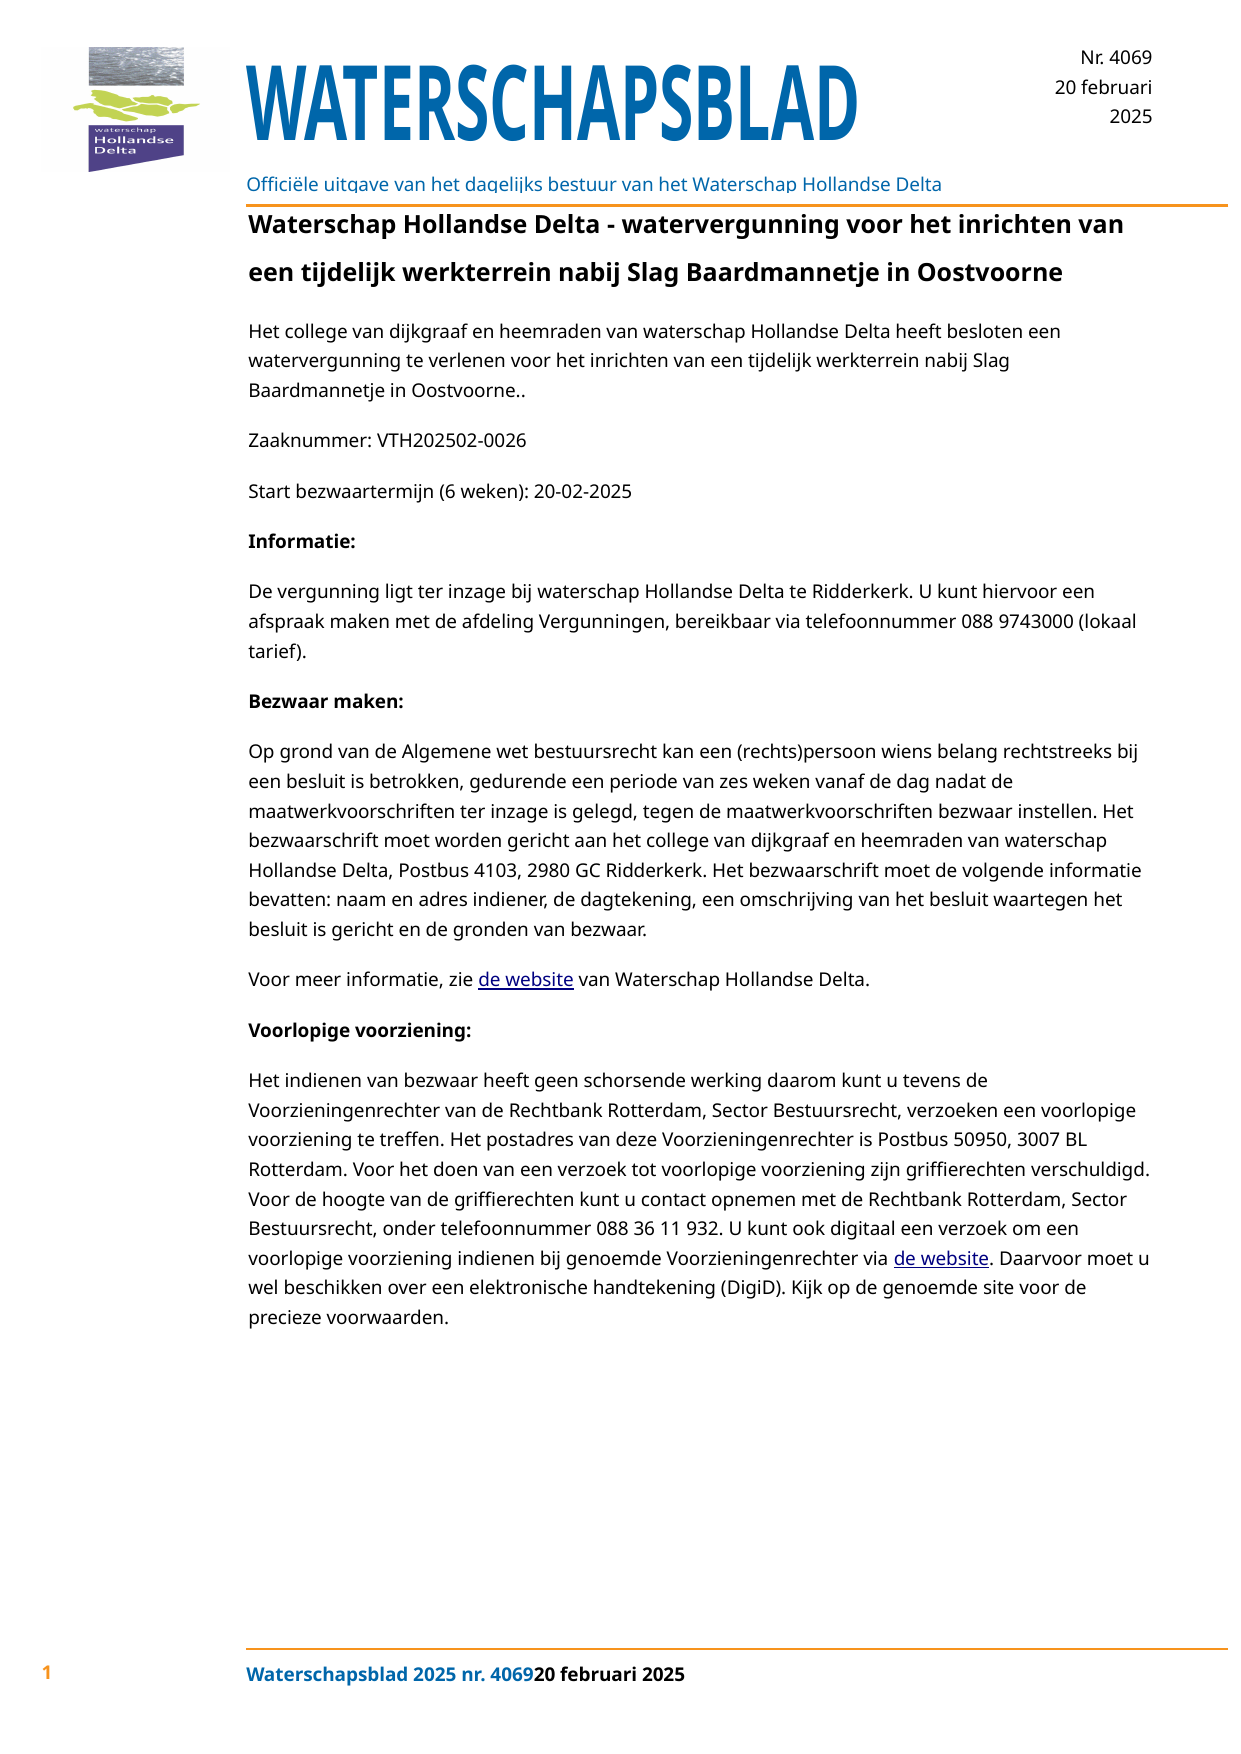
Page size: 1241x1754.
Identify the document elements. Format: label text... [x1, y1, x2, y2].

text Voorlopige voorziening: [248, 1017, 1152, 1043]
text Waterschap Hollandse Delta - watervergunning voor het inrichten van een tijdelijk werkterrein nabij Slag Baardmannetje in Oostvoorne [248, 207, 1152, 288]
text Op grond van de Algemene wet bestuursrecht kan een (rechts)persoon wiens belang rechtstreeks bij een besluit is betrokken, gedurende een periode van zes weken vanaf de dag nadat de maatwerkvoorschriften ter inzage is gelegd, tegen de maatwerkvoorschriften bezwaar instellen. Het bezwaarschrift moet worden gericht aan het college van dijkgraaf en heemraden van waterschap Hollandse Delta, Postbus 4103, 2980 GC Ridderkerk. Het bezwaarschrift moet de volgende informatie bevatten: naam en adres indiener, de dagtekening, een omschrijving van het besluit waartegen het besluit is gericht en de gronden van bezwaar. [248, 739, 1152, 942]
text Het indienen van bezwaar heeft geen schorsende werking daarom kunt u tevens de Voorzieningenrechter van de Rechtbank Rotterdam, Sector Bestuursrecht, verzoeken een voorlopige voorziening te treffen. Het postadres van deze Voorzieningenrechter is Postbus 50950, 3007 BL Rotterdam. Voor het doen van een verzoek tot voorlopige voorziening zijn griffierechten verschuldigd. Voor de hoogte van de griffierechten kunt u contact opnemen met de Rechtbank Rotterdam, Sector Bestuursrecht, onder telefoonnummer 088 36 11 932. U kunt ook digitaal een verzoek om een voorlopige voorziening indienen bij genoemde Voorzieningenrechter via de website. Daarvoor moet u wel beschikken over een elektronische handtekening (DigiD). Kijk op de genoemde site voor de precieze voorwaarden. [248, 1067, 1152, 1330]
text Zaaknummer: VTH202502-0026 [248, 427, 1152, 453]
text Start bezwaartermijn (6 weken): 20-02-2025 [248, 478, 1152, 504]
text Informatie: [248, 528, 1152, 554]
picture [41, 47, 231, 172]
text Bezwaar maken: [248, 688, 1152, 714]
text De vergunning ligt ter inzage bij waterschap Hollandse Delta te Ridderkerk. U kunt hiervoor een afspraak maken met de afdeling Vergunningen, bereikbaar via telefoonnummer 088 9743000 (lokaal tarief). [248, 579, 1152, 664]
text Voor meer informatie, zie de website van Waterschap Hollandse Delta. [248, 967, 1152, 992]
text Het college van dijkgraaf en heemraden van waterschap Hollandse Delta heeft besloten een watervergunning te verlenen voor het inrichten van een tijdelijk werkterrein nabij Slag Baardmannetje in Oostvoorne.. [248, 318, 1152, 403]
